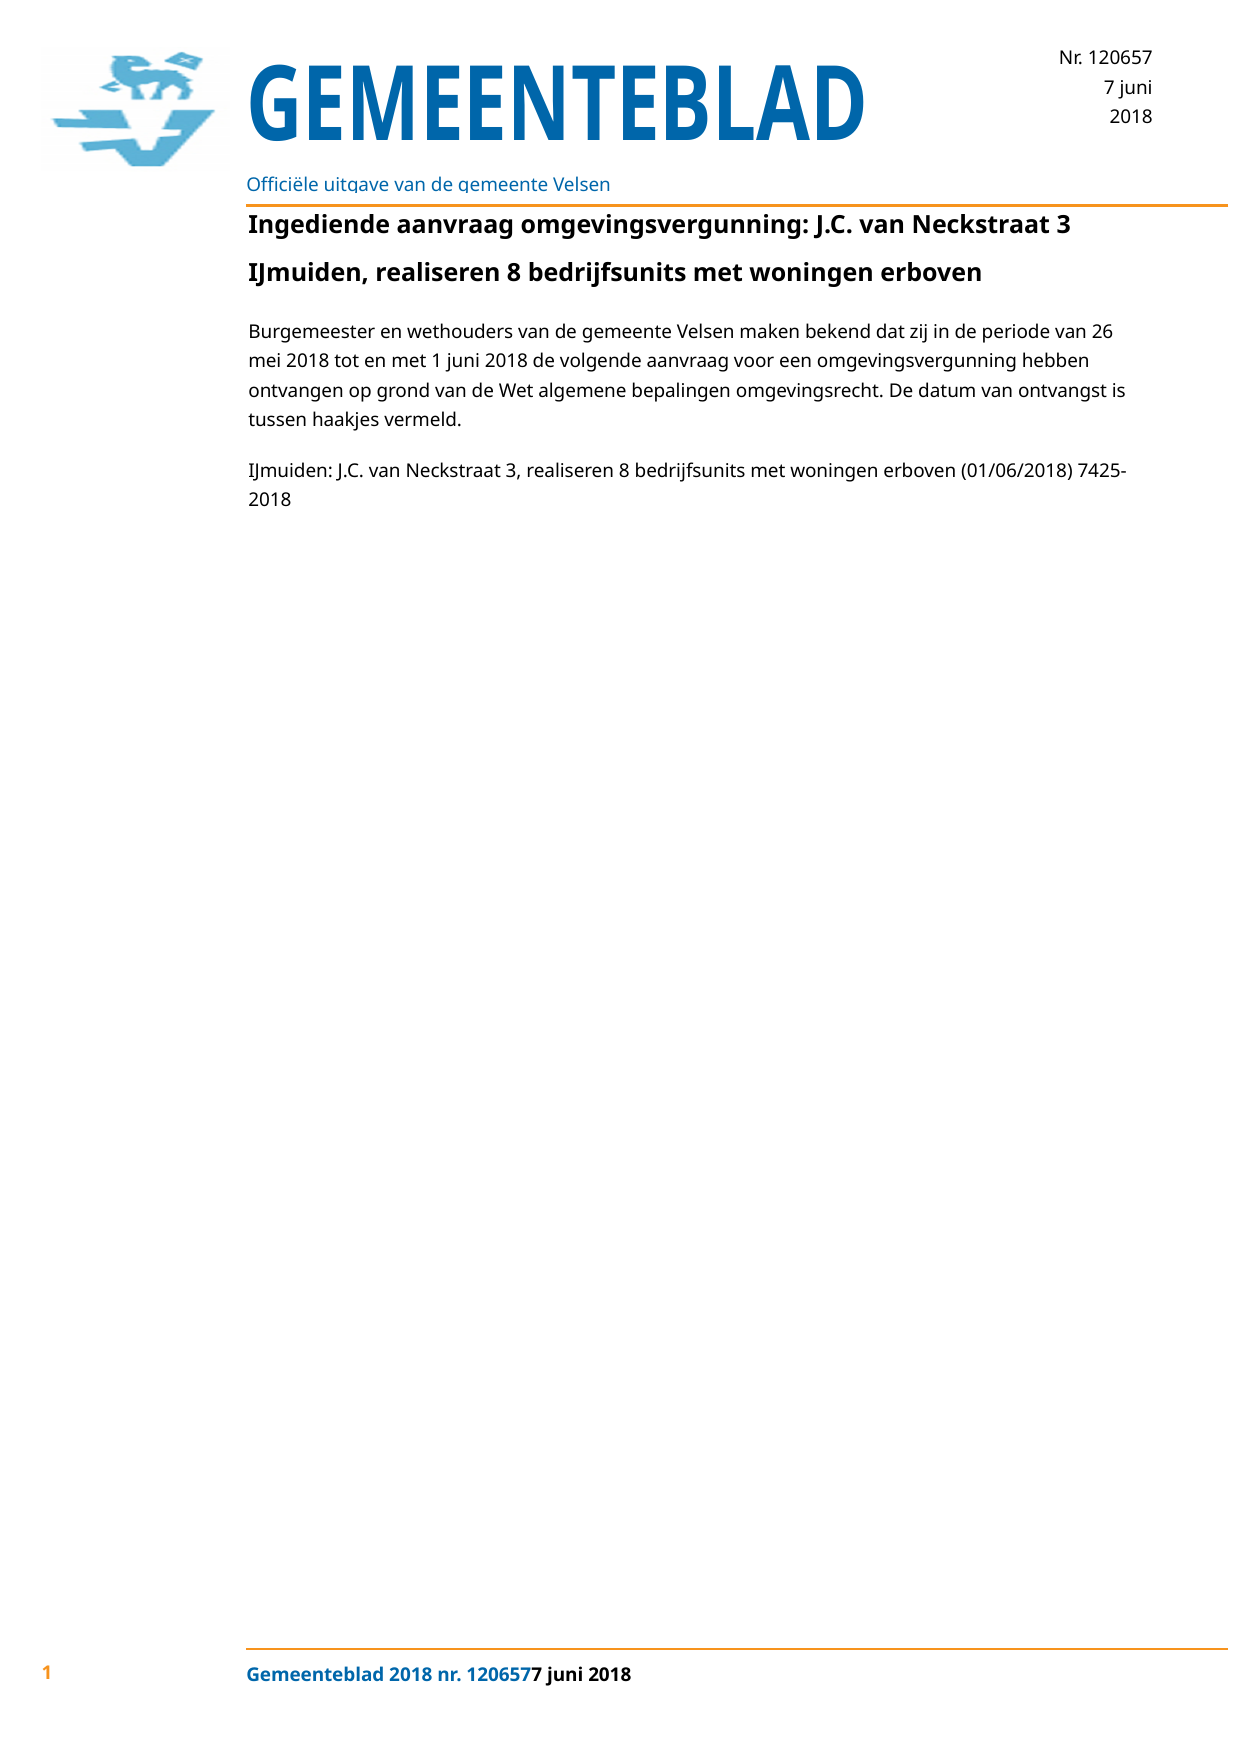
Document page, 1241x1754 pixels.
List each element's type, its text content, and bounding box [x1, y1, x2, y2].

picture [41, 47, 231, 172]
text Ingediende aanvraag omgevingsvergunning: J.C. van Neckstraat 3 IJmuiden, realiseren 8 bedrijfsunits met woningen erboven [248, 207, 1152, 288]
text Burgemeester en wethouders van de gemeente Velsen maken bekend dat zij in de periode van 26 mei 2018 tot en met 1 juni 2018 de volgende aanvraag voor een omgevingsvergunning hebben ontvangen op grond van de Wet algemene bepalingen omgevingsrecht. De datum van ontvangst is tussen haakjes vermeld. [248, 318, 1152, 432]
text IJmuiden: J.C. van Neckstraat 3, realiseren 8 bedrijfsunits met woningen erboven (01/06/2018) 7425-2018 [248, 457, 1152, 512]
